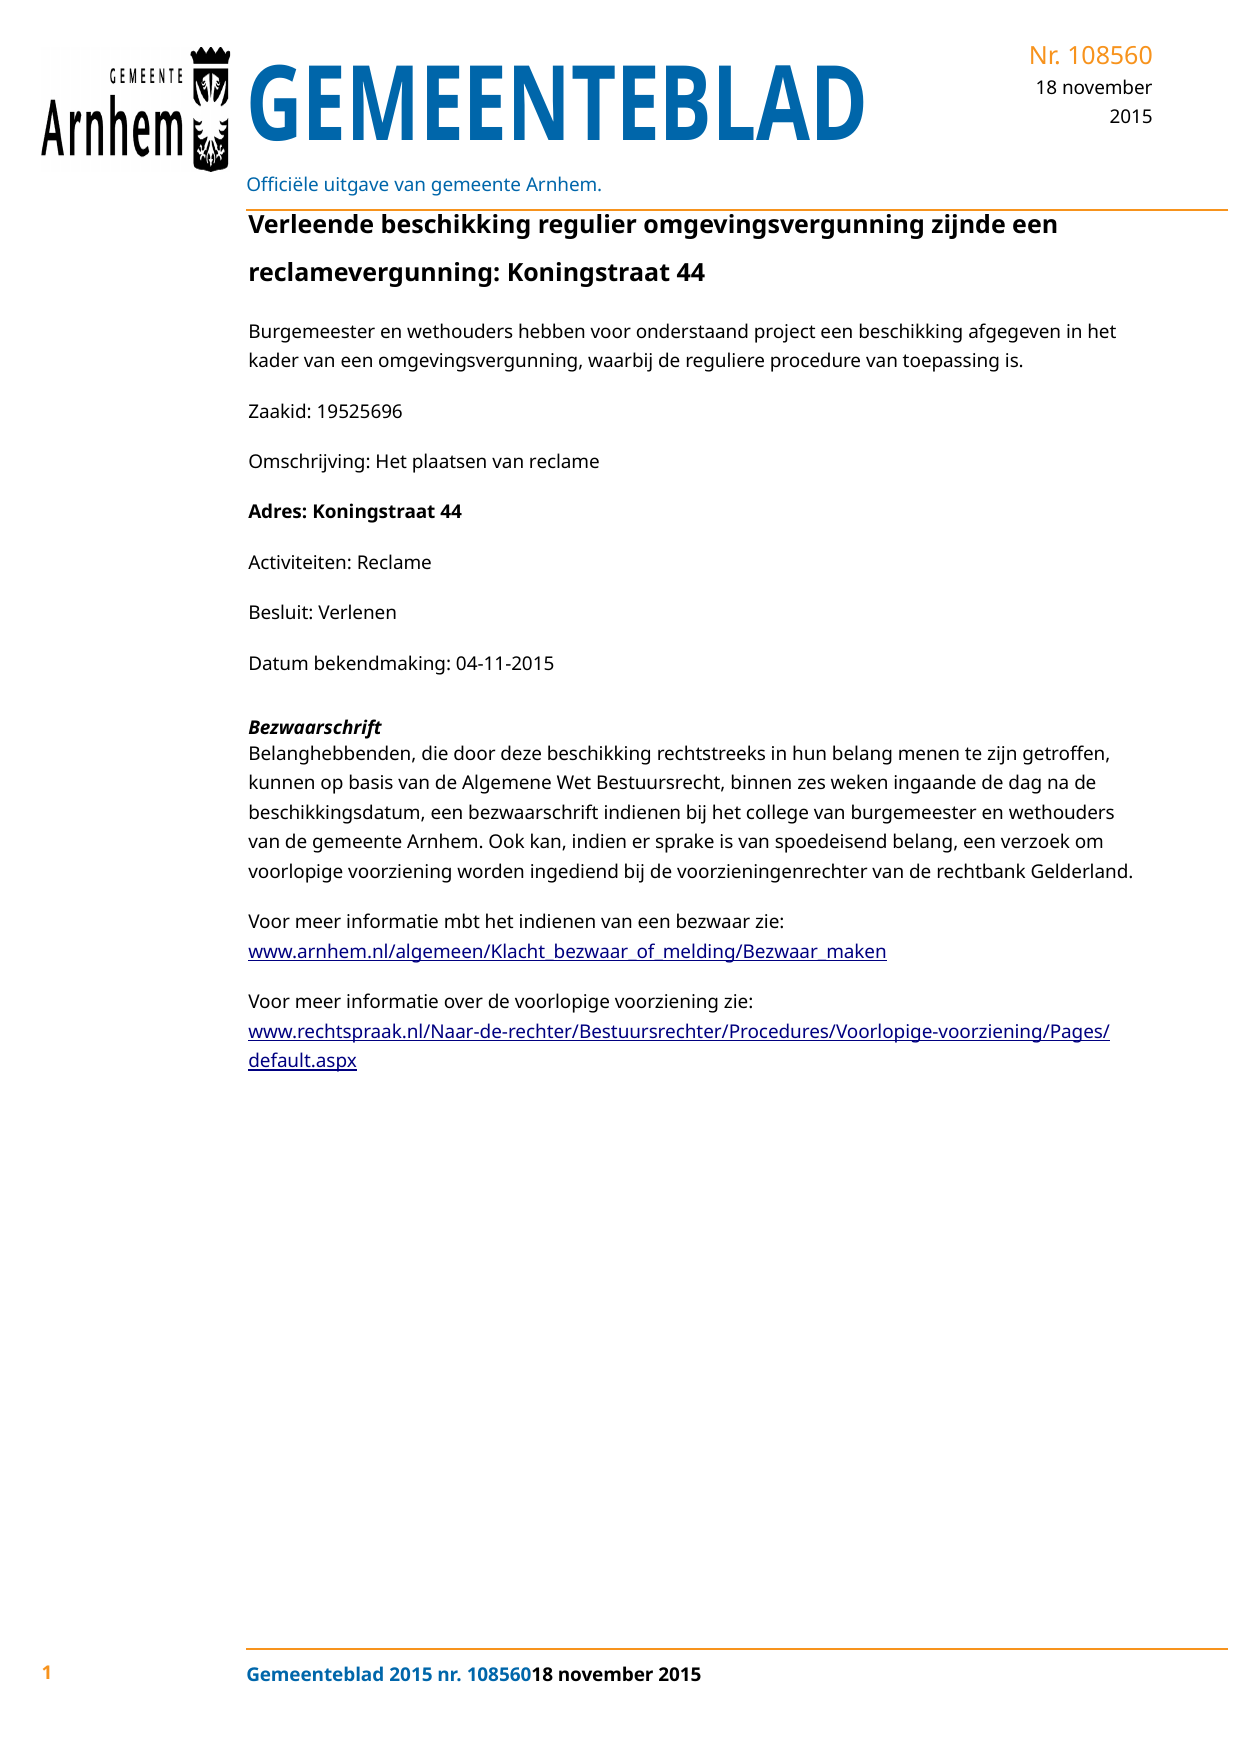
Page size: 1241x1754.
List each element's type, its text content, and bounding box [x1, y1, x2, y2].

text Belanghebbenden, die door deze beschikking rechtstreeks in hun belang menen te zijn getroffen, kunnen op basis van de Algemene Wet Bestuursrecht, binnen zes weken ingaande de dag na de beschikkingsdatum, een bezwaarschrift indienen bij het college van burgemeester en wethouders van de gemeente Arnhem. Ook kan, indien er sprake is van spoedeisend belang, een verzoek om voorlopige voorziening worden ingediend bij de voorzieningenrechter van de rechtbank Gelderland. [248, 740, 1152, 884]
picture [41, 47, 231, 172]
text Voor meer informatie over de voorlopige voorziening zie: www.rechtspraak.nl/Naar-de-rechter/Bestuursrechter/Procedures/Voorlopige-voorziening/Pages/default.aspx [248, 988, 1152, 1073]
text Voor meer informatie mbt het indienen van een bezwaar zie: www.arnhem.nl/algemeen/Klacht_bezwaar_of_melding/Bezwaar_maken [248, 908, 1152, 964]
text Adres: Koningstraat 44 [248, 499, 1152, 524]
text Omschrijving: Het plaatsen van reclame [248, 448, 1152, 474]
text Burgemeester en wethouders hebben voor onderstaand project een beschikking afgegeven in het kader van een omgevingsvergunning, waarbij de reguliere procedure van toepassing is. [248, 318, 1152, 373]
text Datum bekendmaking: 04-11-2015 [248, 650, 1152, 676]
text Activiteiten: Reclame [248, 549, 1152, 575]
text Bezwaarschrift [248, 714, 1152, 740]
text Verleende beschikking regulier omgevingsvergunning zijnde een reclamevergunning: Koningstraat 44 [248, 211, 1152, 288]
text Besluit: Verlenen [248, 599, 1152, 625]
text Zaakid: 19525696 [248, 398, 1152, 424]
